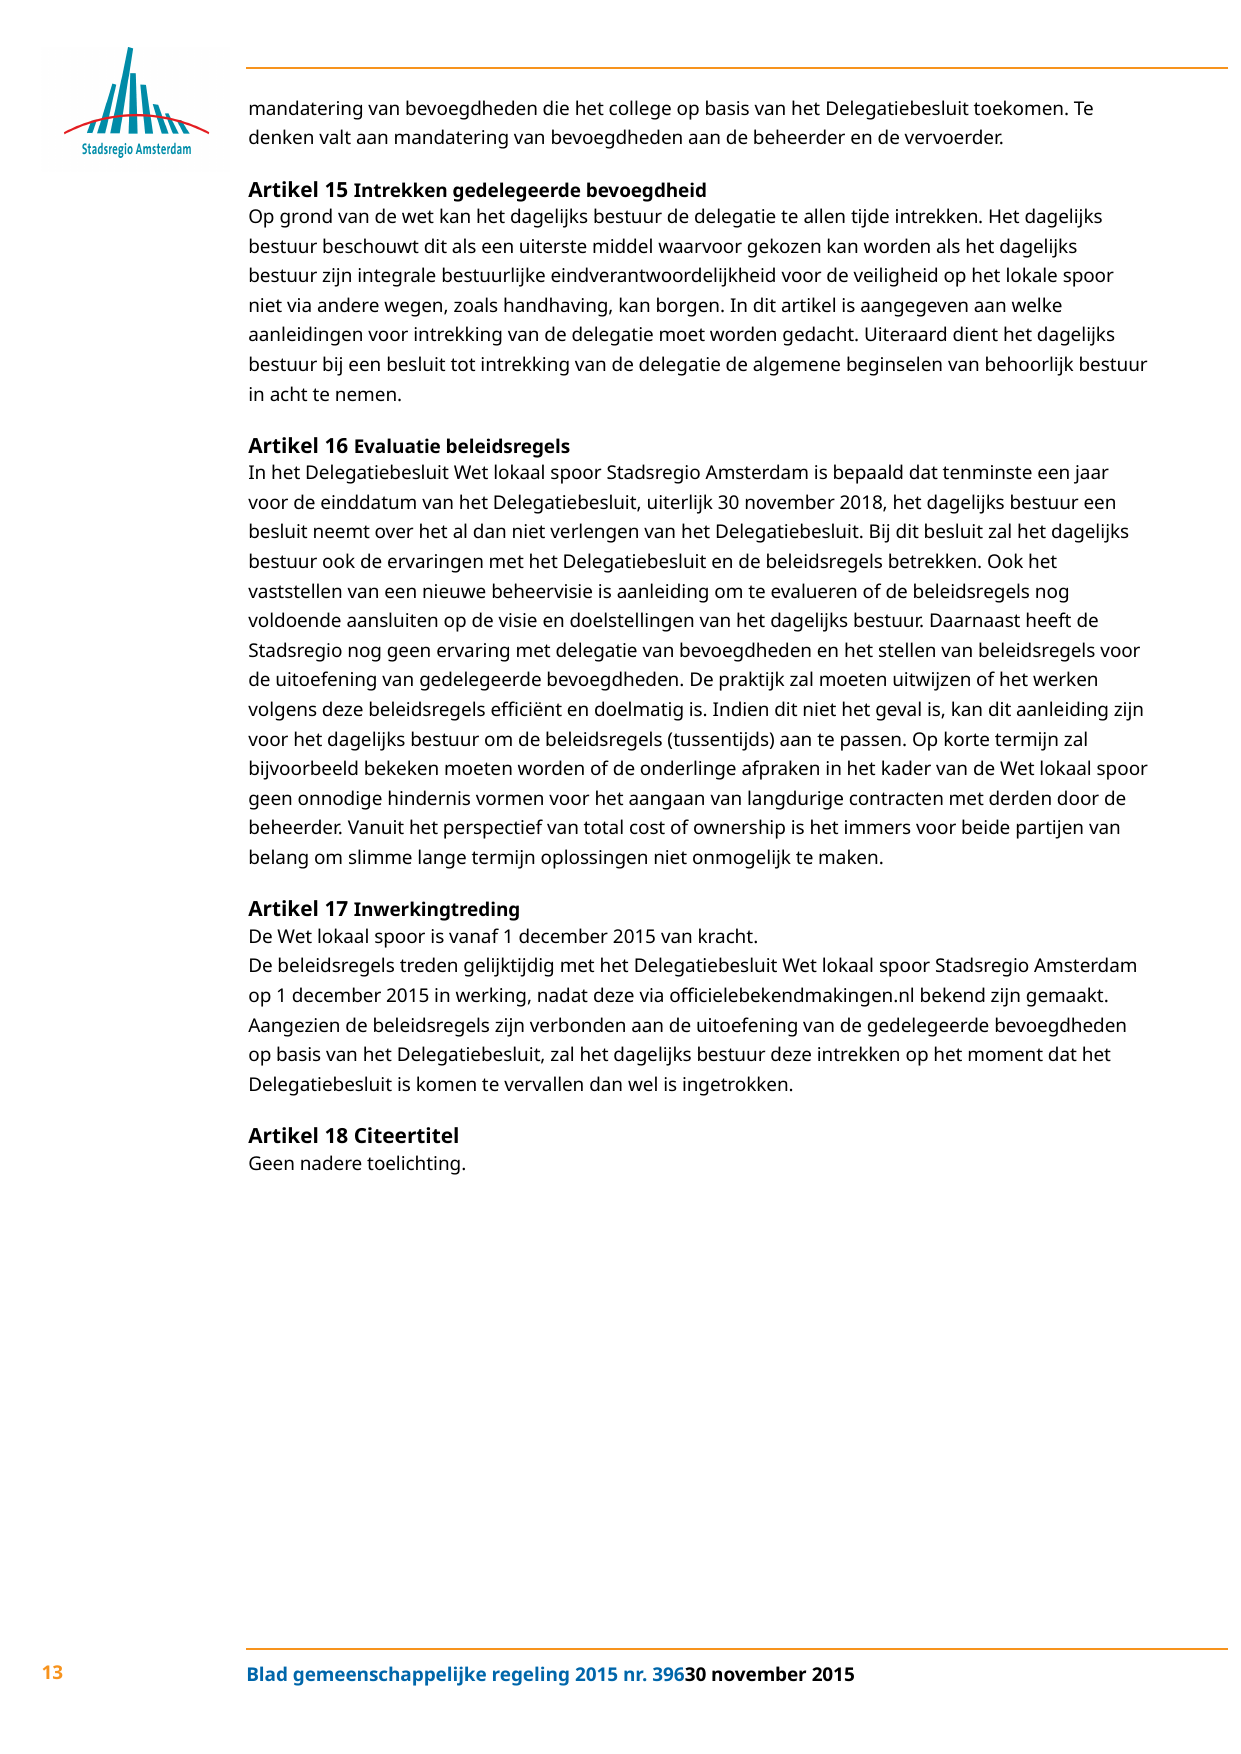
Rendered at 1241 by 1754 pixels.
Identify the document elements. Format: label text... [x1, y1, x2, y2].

text Op grond van de wet kan het dagelijks bestuur de delegatie te allen tijde intrekken. Het dagelijks bestuur beschouwt dit als een uiterste middel waarvoor gekozen kan worden als het dagelijks bestuur zijn integrale bestuurlijke eindverantwoordelijkheid voor de veiligheid op het lokale spoor niet via andere wegen, zoals handhaving, kan borgen. In dit artikel is aangegeven aan welke aanleidingen voor intrekking van de delegatie moet worden gedacht. Uiteraard dient het dagelijks bestuur bij een besluit tot intrekking van de delegatie de algemene beginselen van behoorlijk bestuur in acht te nemen. [248, 203, 1152, 406]
text Artikel 15 Intrekken gedelegeerde bevoegdheid [248, 175, 1152, 203]
text Geen nadere toelichting. [248, 1150, 1152, 1176]
text De beleidsregels treden gelijktijdig met het Delegatiebesluit Wet lokaal spoor Stadsregio Amsterdam op 1 december 2015 in werking, nadat deze via officielebekendmakingen.nl bekend zijn gemaakt. Aangezien de beleidsregels zijn verbonden aan de uitoefening van de gedelegeerde bevoegdheden op basis van het Delegatiebesluit, zal het dagelijks bestuur deze intrekken op het moment dat het Delegatiebesluit is komen te vervallen dan wel is ingetrokken. [248, 953, 1152, 1097]
text Artikel 16 Evaluatie beleidsregels [248, 431, 1152, 459]
text Artikel 17 Inwerkingtreding [248, 894, 1152, 923]
text In het Delegatiebesluit Wet lokaal spoor Stadsregio Amsterdam is bepaald dat tenminste een jaar voor de einddatum van het Delegatiebesluit, uiterlijk 30 november 2018, het dagelijks bestuur een besluit neemt over het al dan niet verlengen van het Delegatiebesluit. Bij dit besluit zal het dagelijks bestuur ook de ervaringen met het Delegatiebesluit en de beleidsregels betrekken. Ook het vaststellen van een nieuwe beheervisie is aanleiding om te evalueren of de beleidsregels nog voldoende aansluiten op de visie en doelstellingen van het dagelijks bestuur. Daarnaast heeft de Stadsregio nog geen ervaring met delegatie van bevoegdheden en het stellen van beleidsregels voor de uitoefening van gedelegeerde bevoegdheden. De praktijk zal moeten uitwijzen of het werken volgens deze beleidsregels efficiënt en doelmatig is. Indien dit niet het geval is, kan dit aanleiding zijn voor het dagelijks bestuur om de beleidsregels (tussentijds) aan te passen. Op korte termijn zal bijvoorbeeld bekeken moeten worden of de onderlinge afpraken in het kader van de Wet lokaal spoor geen onnodige hindernis vormen voor het aangaan van langdurige contracten met derden door de beheerder. Vanuit het perspectief van total cost of ownership is het immers voor beide partijen van belang om slimme lange termijn oplossingen niet onmogelijk te maken. [248, 459, 1152, 870]
text De Wet lokaal spoor is vanaf 1 december 2015 van kracht. [248, 923, 1152, 949]
text Artikel 18 Citeertitel [248, 1121, 1152, 1150]
text mandatering van bevoegdheden die het college op basis van het Delegatiebesluit toekomen. Te denken valt aan mandatering van bevoegdheden aan de beheerder en de vervoerder. [248, 95, 1152, 150]
picture [41, 47, 231, 172]
